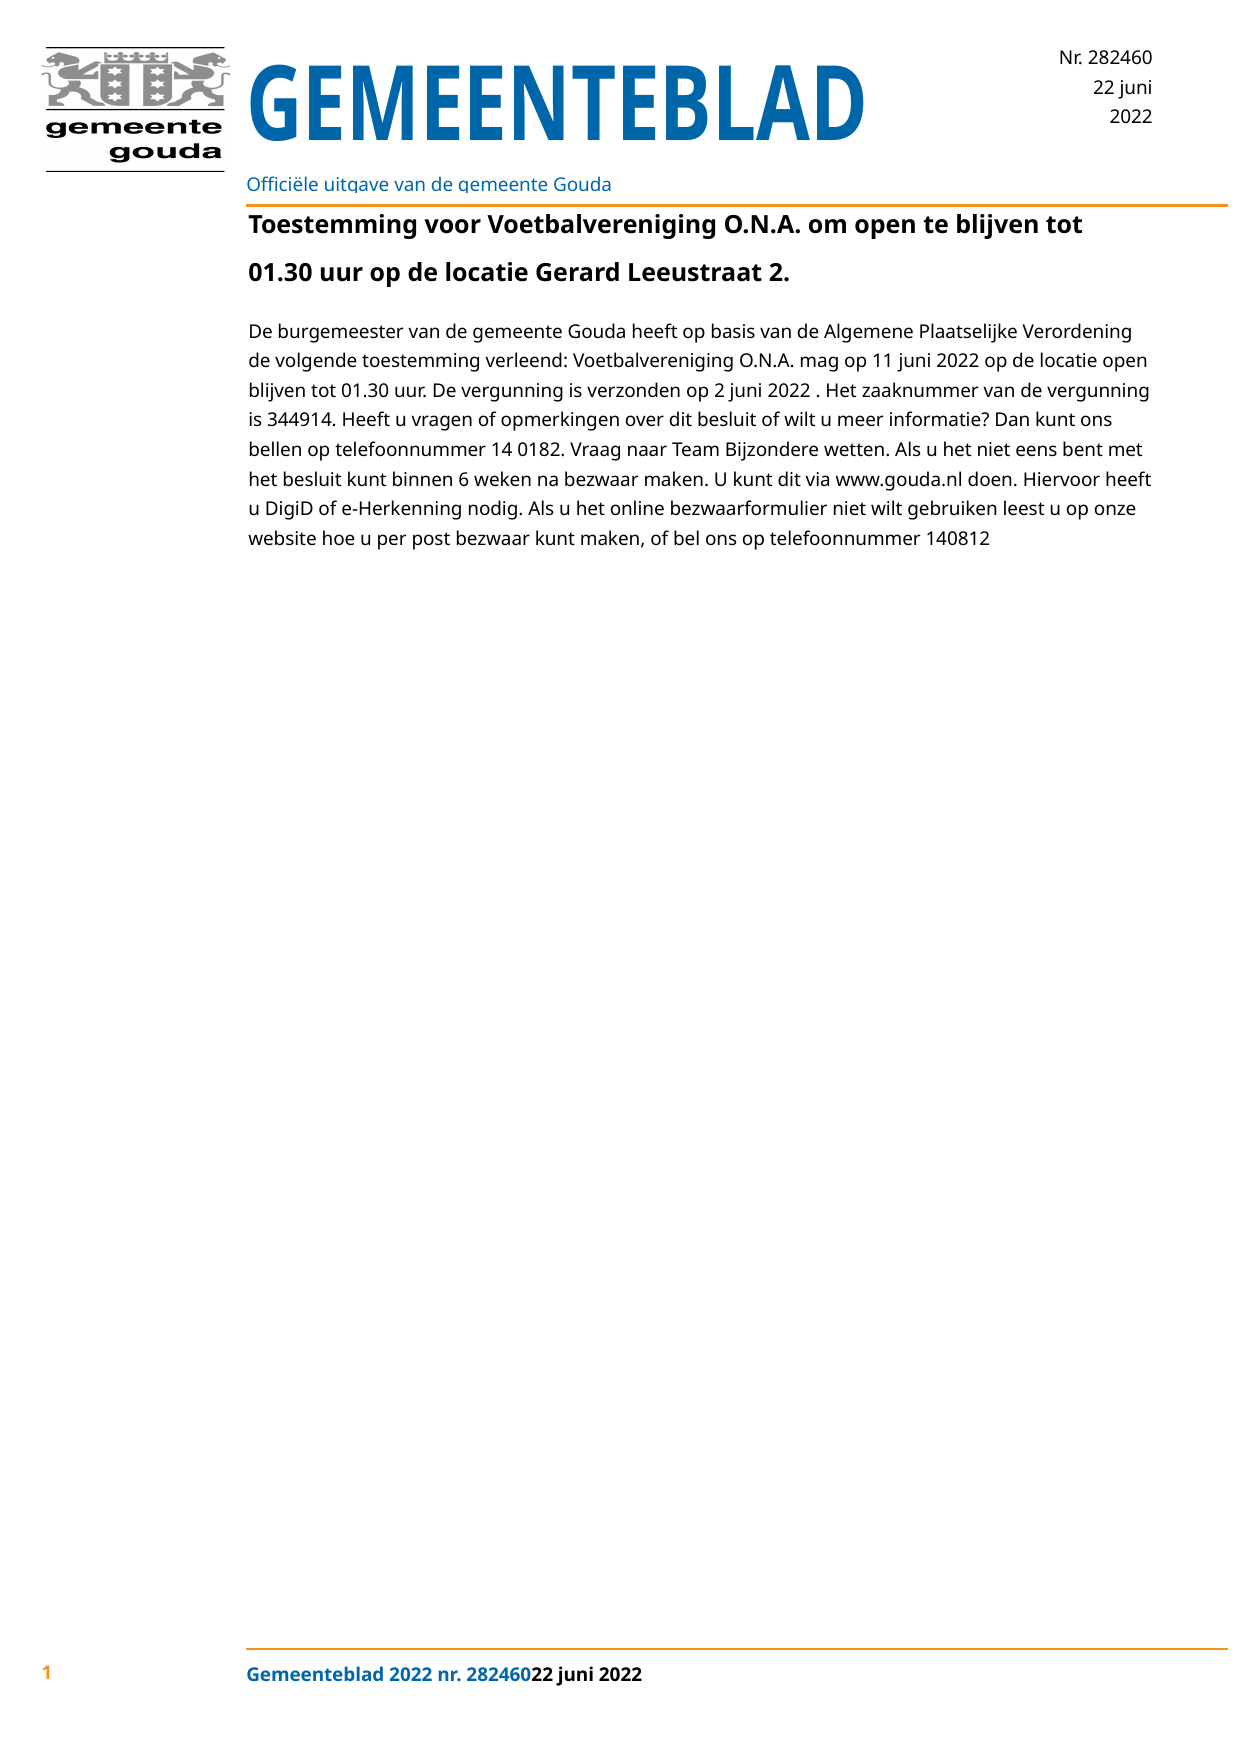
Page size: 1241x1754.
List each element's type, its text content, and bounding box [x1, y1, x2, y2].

text Toestemming voor Voetbalvereniging O.N.A. om open te blijven tot 01.30 uur op de locatie Gerard Leeustraat 2. [248, 207, 1152, 288]
text De burgemeester van de gemeente Gouda heeft op basis van de Algemene Plaatselijke Verordening de volgende toestemming verleend: Voetbalvereniging O.N.A. mag op 11 juni 2022 op de locatie open blijven tot 01.30 uur. De vergunning is verzonden op 2 juni 2022 . Het zaaknummer van de vergunning is 344914. Heeft u vragen of opmerkingen over dit besluit of wilt u meer informatie? Dan kunt ons bellen op telefoonnummer 14 0182. Vraag naar Team Bijzondere wetten. Als u het niet eens bent met het besluit kunt binnen 6 weken na bezwaar maken. U kunt dit via www.gouda.nl doen. Hiervoor heeft u DigiD of e-Herkenning nodig. Als u het online bezwaarformulier niet wilt gebruiken leest u op onze website hoe u per post bezwaar kunt maken, of bel ons op telefoonnummer 140812 [248, 318, 1152, 551]
picture [41, 47, 231, 172]
